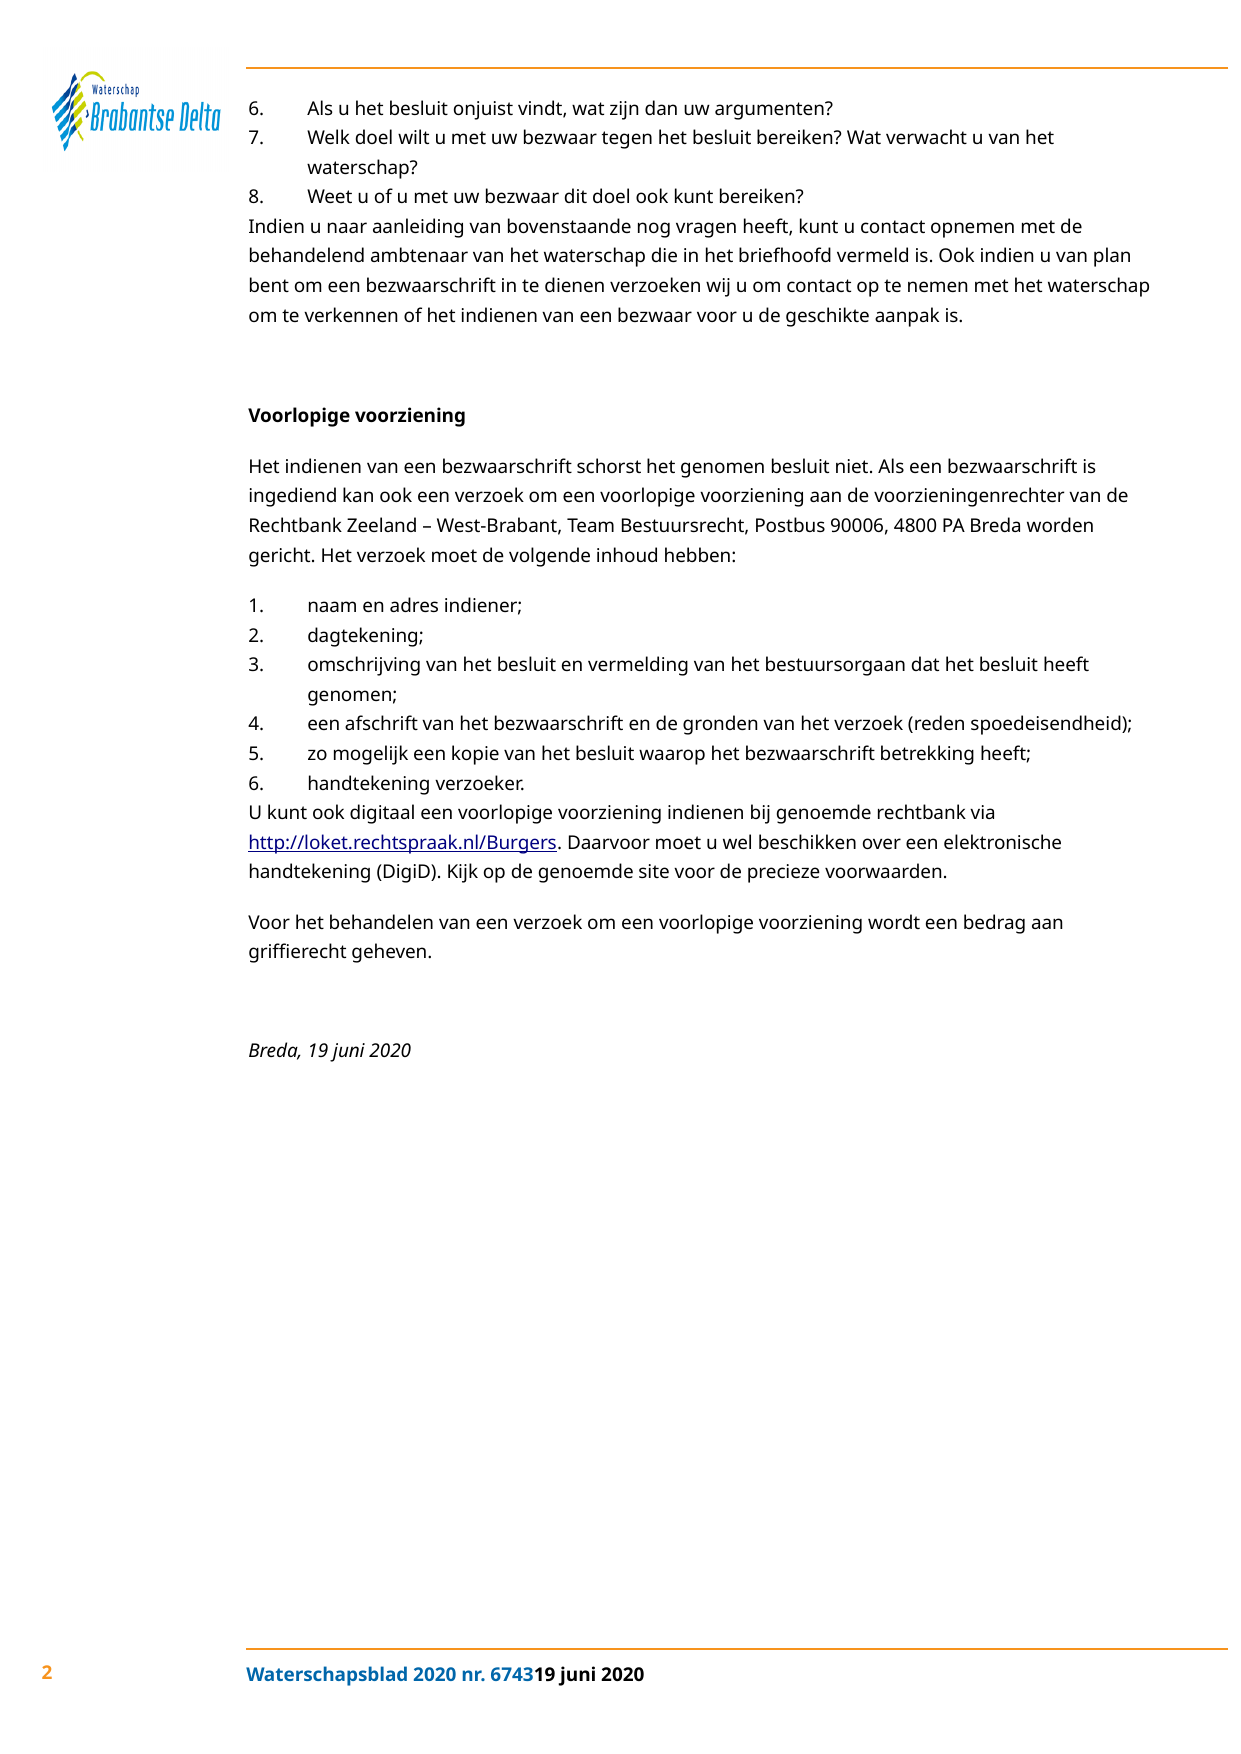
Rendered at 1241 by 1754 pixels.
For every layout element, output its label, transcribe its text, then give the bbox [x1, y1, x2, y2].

list handtekening verzoeker. [248, 770, 1152, 796]
list Als u het besluit onjuist vindt, wat zijn dan uw argumenten? [248, 95, 1152, 121]
list Welk doel wilt u met uw bezwaar tegen het besluit bereiken? Wat verwacht u van het waterschap? [248, 124, 1152, 180]
text Voor het behandelen van een verzoek om een voorlopige voorziening wordt een bedrag aan griffierecht geheven. [248, 909, 1152, 964]
list Weet u of u met uw bezwaar dit doel ook kunt bereiken? [248, 183, 1152, 209]
text U kunt ook digitaal een voorlopige voorziening indienen bij genoemde rechtbank via http://loket.rechtspraak.nl/Burgers. Daarvoor moet u wel beschikken over een elektronische handtekening (DigiD). Kijk op de genoemde site voor de precieze voorwaarden. [248, 799, 1152, 884]
text Het indienen van een bezwaarschrift schorst het genomen besluit niet. Als een bezwaarschrift is ingediend kan ook een verzoek om een voorlopige voorziening aan de voorzieningenrechter van de Rechtbank Zeeland – West-Brabant, Team Bestuursrecht, Postbus 90006, 4800 PA Breda worden gericht. Het verzoek moet de volgende inhoud hebben: [248, 453, 1152, 568]
text Voorlopige voorziening [248, 403, 1152, 428]
list omschrijving van het besluit en vermelding van het bestuursorgaan dat het besluit heeft genomen; [248, 651, 1152, 707]
list dagtekening; [248, 622, 1152, 648]
text Breda, 19 juni 2020 [248, 1037, 1152, 1062]
text Indien u naar aanleiding van bovenstaande nog vragen heeft, kunt u contact opnemen met de behandelend ambtenaar van het waterschap die in het briefhoofd vermeld is. Ook indien u van plan bent om een bezwaarschrift in te dienen verzoeken wij u om contact op te nemen met het waterschap om te verkennen of het indienen van een bezwaar voor u de geschikte aanpak is. [248, 213, 1152, 328]
list een afschrift van het bezwaarschrift en de gronden van het verzoek (reden spoedeisendheid); [248, 711, 1152, 736]
picture [41, 47, 231, 172]
list zo mogelijk een kopie van het besluit waarop het bezwaarschrift betrekking heeft; [248, 740, 1152, 766]
list naam en adres indiener; [248, 592, 1152, 618]
